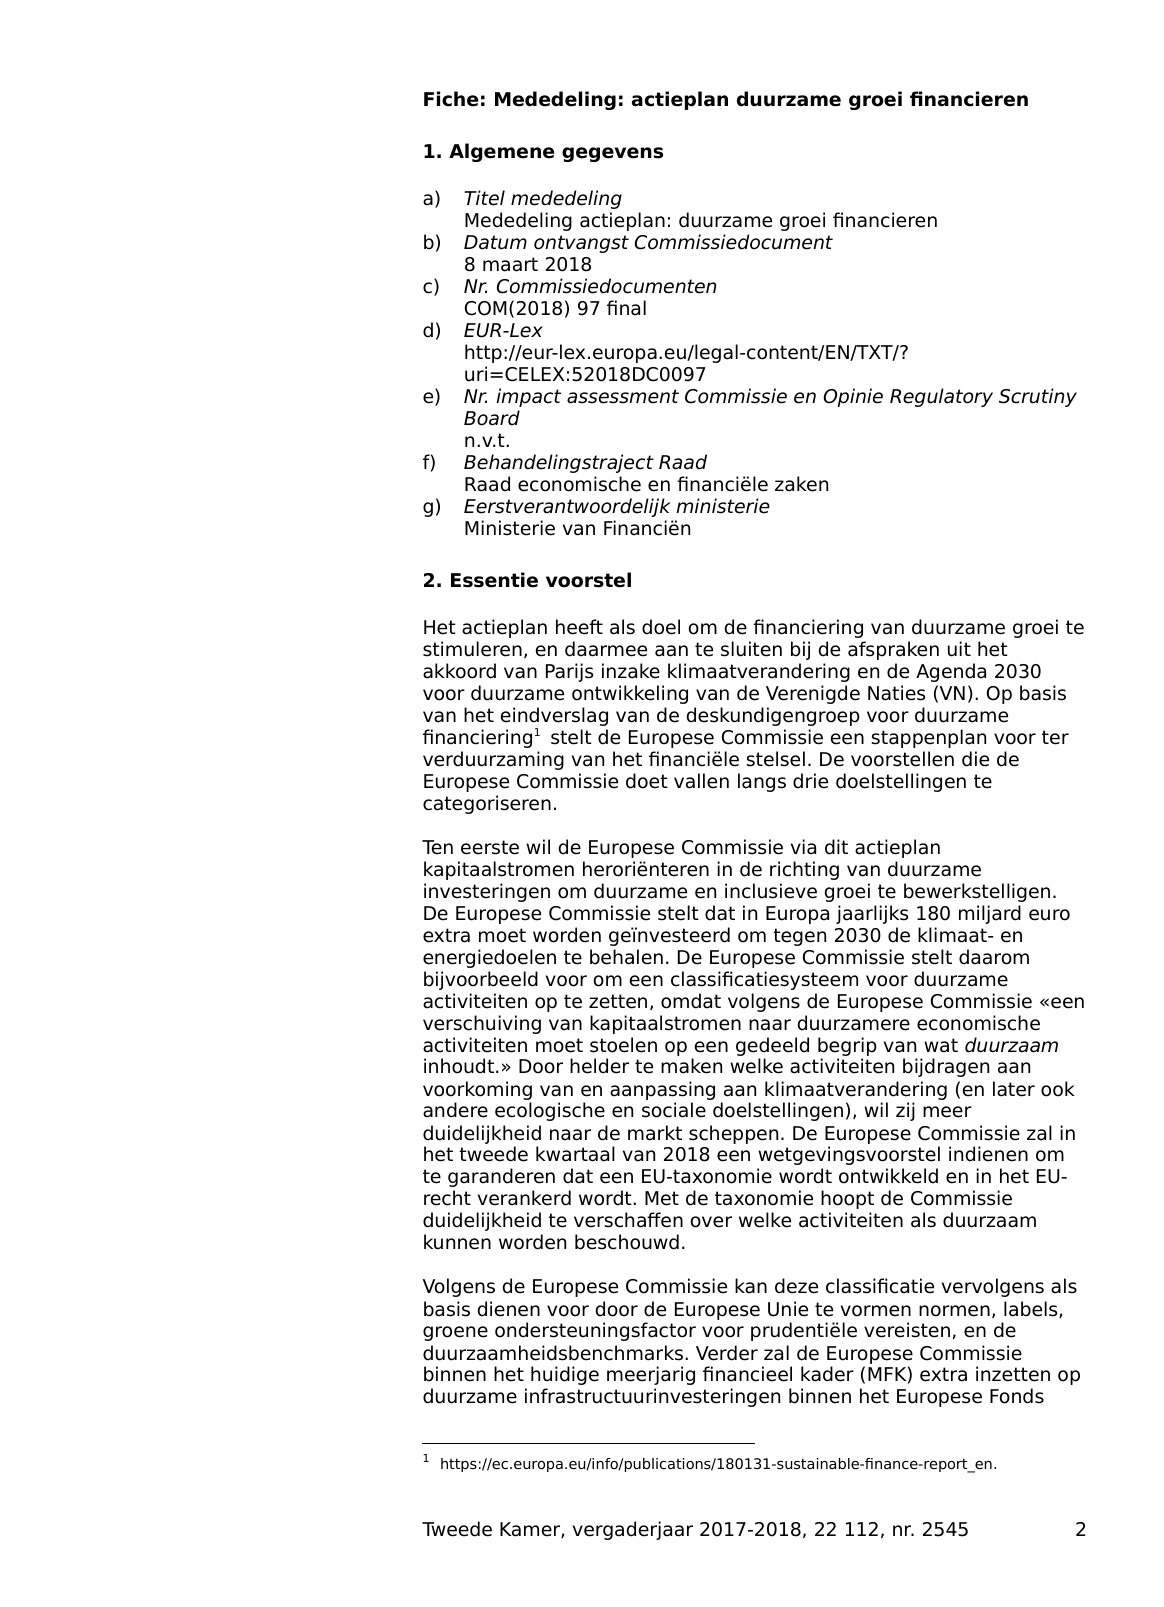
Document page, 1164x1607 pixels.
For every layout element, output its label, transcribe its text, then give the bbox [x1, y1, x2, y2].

text a) Titel mededeling [422, 188, 1087, 210]
text http://eur-lex.europa.eu/legal-content/EN/TXT/?uri=CELEX:52018DC0097 [464, 342, 1087, 386]
text Raad economische en financiële zaken [464, 474, 1087, 496]
text n.v.t. [464, 430, 1087, 452]
text COM(2018) 97 final [464, 298, 1087, 320]
text c) Nr. Commissiedocumenten [422, 276, 1087, 298]
text Volgens de Europese Commissie kan deze classificatie vervolgens als basis dienen voor door de Europese Unie te vormen normen, labels, groene ondersteuningsfactor voor prudentiële vereisten, en de duurzaamheidsbenchmarks. Verder zal de Europese Commissie binnen het huidige meerjarig financieel kader (MFK) extra inzetten op duurzame infrastructuurinvesteringen binnen het Europese Fonds [422, 1276, 1087, 1408]
subtitle Fiche: Mededeling: actieplan duurzame groei financieren [422, 89, 1087, 111]
text f) Behandelingstraject Raad [422, 452, 1087, 474]
subtitle 1. Algemene gegevens [422, 141, 1087, 163]
text 8 maart 2018 [464, 254, 1087, 276]
subtitle 2. Essentie voorstel [422, 570, 1087, 592]
text e) Nr. impact assessment Commissie en Opinie Regulatory Scrutiny Board [422, 386, 1087, 430]
text Het actieplan heeft als doel om de financiering van duurzame groei te stimuleren, en daarmee aan te sluiten bij de afspraken uit het akkoord van Parijs inzake klimaatverandering en de Agenda 2030 voor duurzame ontwikkeling van de Verenigde Naties (VN). Op basis van het eindverslag van de deskundigengroep voor duurzame financiering stelt de Europese Commissie een stappenplan voor ter verduurzaming van het financiële stelsel. De voorstellen die de Europese Commissie doet vallen langs drie doelstellingen te categoriseren. [422, 617, 1087, 814]
text Ten eerste wil de Europese Commissie via dit actieplan kapitaalstromen heroriënteren in de richting van duurzame investeringen om duurzame en inclusieve groei te bewerkstelligen. De Europese Commissie stelt dat in Europa jaarlijks 180 miljard euro extra moet worden geïnvesteerd om tegen 2030 de klimaat- en energiedoelen te behalen. De Europese Commissie stelt daarom bijvoorbeeld voor om een classificatiesysteem voor duurzame activiteiten op te zetten, omdat volgens de Europese Commissie «een verschuiving van kapitaalstromen naar duurzamere economische activiteiten moet stoelen op een gedeeld begrip van wat duurzaam inhoudt.» Door helder te maken welke activiteiten bijdragen aan voorkoming van en aanpassing aan klimaatverandering (en later ook andere ecologische en sociale doelstellingen), wil zij meer duidelijkheid naar de markt scheppen. De Europese Commissie zal in het tweede kwartaal van 2018 een wetgevingsvoorstel indienen om te garanderen dat een EU-taxonomie wordt ontwikkeld en in het EU-recht verankerd wordt. Met de taxonomie hoopt de Commissie duidelijkheid te verschaffen over welke activiteiten als duurzaam kunnen worden beschouwd. [422, 837, 1087, 1254]
text b) Datum ontvangst Commissiedocument [422, 232, 1087, 254]
text g) Eerstverantwoordelijk ministerie [422, 496, 1087, 518]
text d) EUR-Lex [422, 320, 1087, 342]
text Mededeling actieplan: duurzame groei financieren [464, 210, 1087, 232]
text https://ec.europa.eu/info/publications/180131-sustainable-finance-report_en. [422, 1452, 1087, 1474]
text Ministerie van Financiën [464, 518, 1087, 540]
